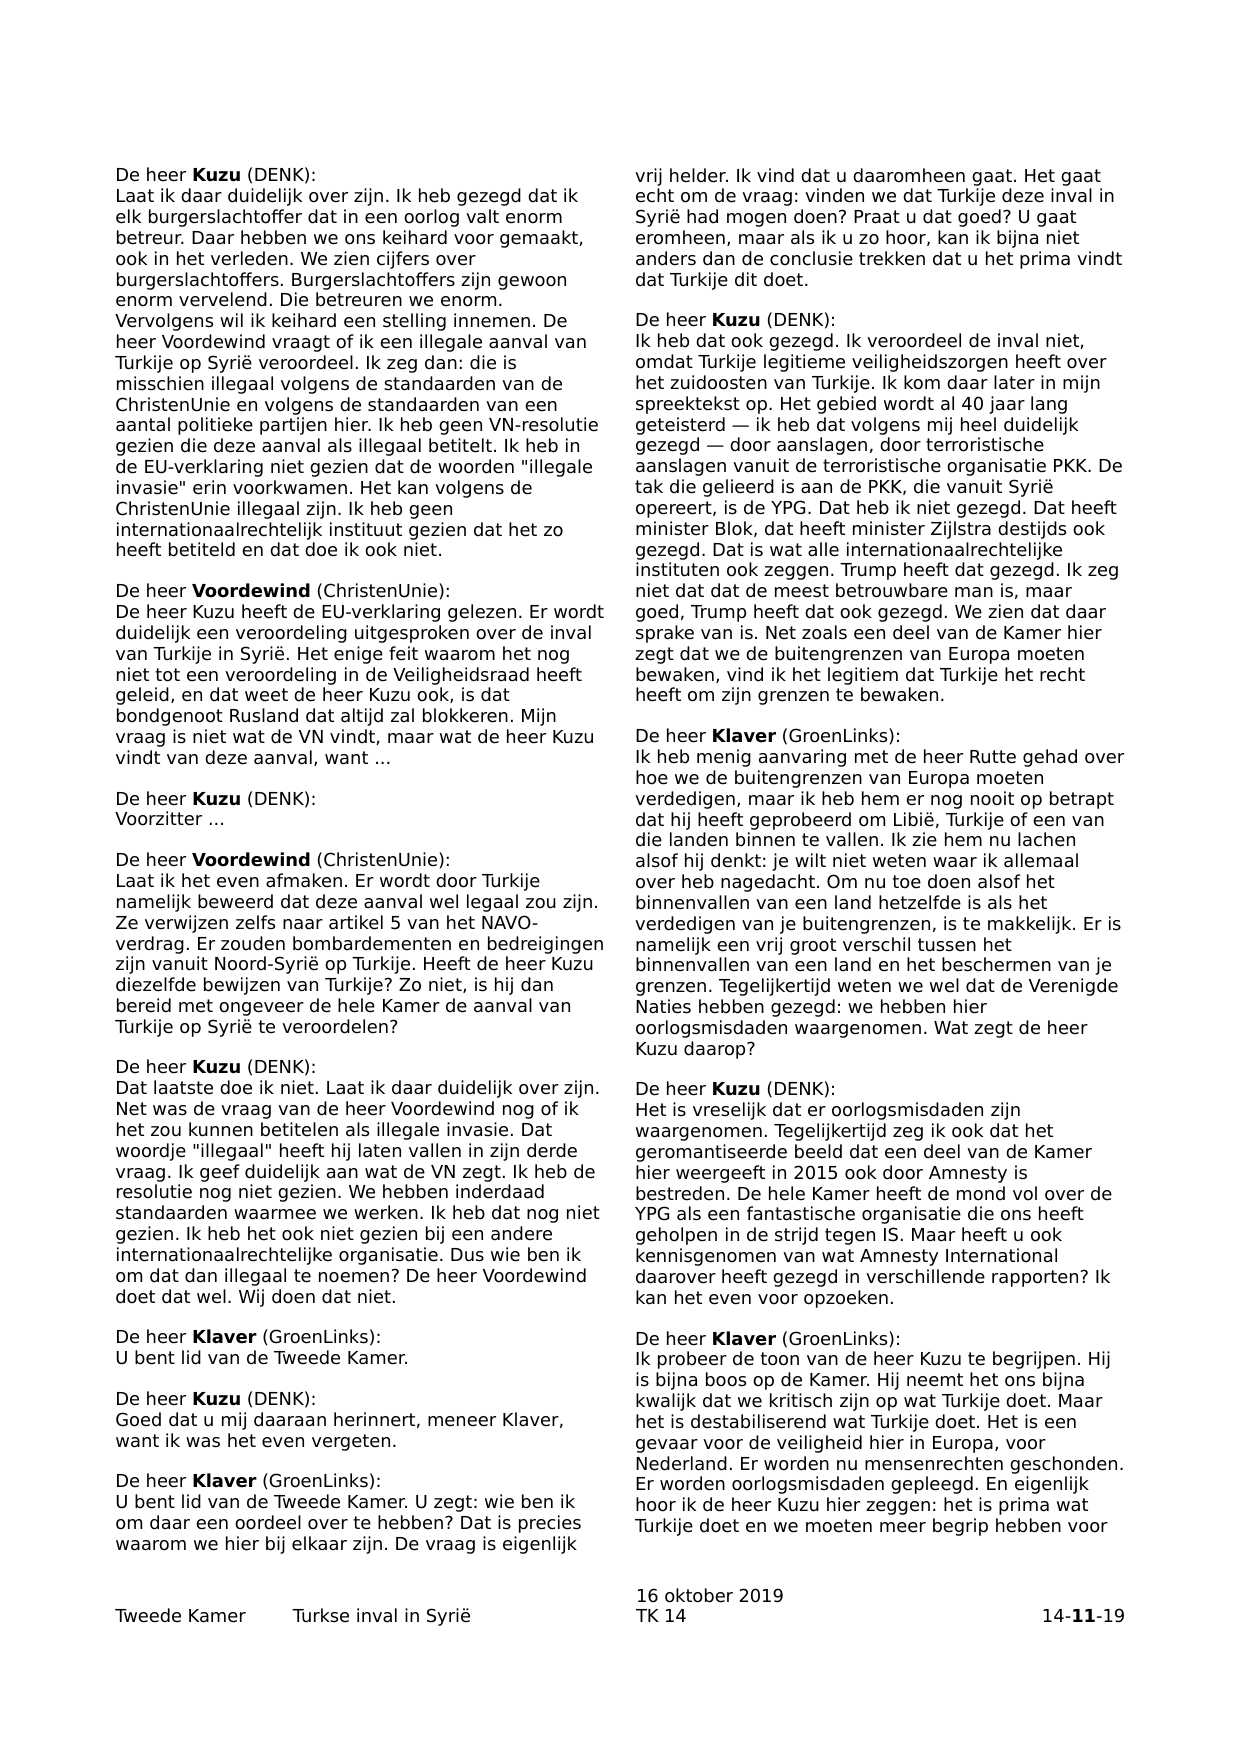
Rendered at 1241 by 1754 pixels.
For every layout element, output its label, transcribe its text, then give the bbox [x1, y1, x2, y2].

text Laat ik daar duidelijk over zijn. Ik heb gezegd dat ik elk burgerslachtoffer dat in een oorlog valt enorm betreur. Daar hebben we ons keihard voor gemaakt, ook in het verleden. We zien cijfers over burgerslachtoffers. Burgerslachtoffers zijn gewoon enorm vervelend. Die betreuren we enorm. [115, 186, 605, 311]
text vrij helder. Ik vind dat u daaromheen gaat. Het gaat echt om de vraag: vinden we dat Turkije deze inval in Syrië had mogen doen? Praat u dat goed? U gaat eromheen, maar als ik u zo hoor, kan ik bijna niet anders dan de conclusie trekken dat u het prima vindt dat Turkije dit doet. [635, 165, 1125, 290]
text De heer Kuzu (DENK): [115, 788, 605, 809]
text De heer Klaver (GroenLinks): [635, 726, 1125, 747]
text U bent lid van de Tweede Kamer. U zegt: wie ben ik om daar een oordeel over te hebben? Dat is precies waarom we hier bij elkaar zijn. De vraag is eigenlijk [115, 1492, 605, 1554]
text Ik heb dat ook gezegd. Ik veroordeel de inval niet, omdat Turkije legitieme veiligheidszorgen heeft over het zuidoosten van Turkije. Ik kom daar later in mijn spreektekst op. Het gebied wordt al 40 jaar lang geteisterd — ik heb dat volgens mij heel duidelijk gezegd — door aanslagen, door terroristische aanslagen vanuit de terroristische organisatie PKK. De tak die gelieerd is aan de PKK, die vanuit Syrië opereert, is de YPG. Dat heb ik niet gezegd. Dat heeft minister Blok, dat heeft minister Zijlstra destijds ook gezegd. Dat is wat alle internationaalrechtelijke instituten ook zeggen. Trump heeft dat gezegd. Ik zeg niet dat dat de meest betrouwbare man is, maar goed, Trump heeft dat ook gezegd. We zien dat daar sprake van is. Net zoals een deel van de Kamer hier zegt dat we de buitengrenzen van Europa moeten bewaken, vind ik het legitiem dat Turkije het recht heeft om zijn grenzen te bewaken. [635, 331, 1125, 706]
text Laat ik het even afmaken. Er wordt door Turkije namelijk beweerd dat deze aanval wel legaal zou zijn. Ze verwijzen zelfs naar artikel 5 van het NAVO-verdrag. Er zouden bombardementen en bedreigingen zijn vanuit Noord-Syrië op Turkije. Heeft de heer Kuzu diezelfde bewijzen van Turkije? Zo niet, is hij dan bereid met ongeveer de hele Kamer de aanval van Turkije op Syrië te veroordelen? [115, 871, 605, 1037]
text De heer Kuzu (DENK): [115, 1057, 605, 1078]
text Goed dat u mij daaraan herinnert, meneer Klaver, want ik was het even vergeten. [115, 1409, 605, 1451]
text De heer Kuzu (DENK): [115, 1389, 605, 1409]
text De heer Klaver (GroenLinks): [635, 1328, 1125, 1349]
text De heer Kuzu (DENK): [115, 165, 605, 186]
text Ik heb menig aanvaring met de heer Rutte gehad over hoe we de buitengrenzen van Europa moeten verdedigen, maar ik heb hem er nog nooit op betrapt dat hij heeft geprobeerd om Libië, Turkije of een van die landen binnen te vallen. Ik zie hem nu lachen alsof hij denkt: je wilt niet weten waar ik allemaal over heb nagedacht. Om nu toe doen alsof het binnenvallen van een land hetzelfde is als het verdedigen van je buitengrenzen, is te makkelijk. Er is namelijk een vrij groot verschil tussen het binnenvallen van een land en het beschermen van je grenzen. Tegelijkertijd weten we wel dat de Verenigde Naties hebben gezegd: we hebben hier oorlogsmisdaden waargenomen. Wat zegt de heer Kuzu daarop? [635, 747, 1125, 1059]
text De heer Voordewind (ChristenUnie): [115, 581, 605, 602]
text De heer Klaver (GroenLinks): [115, 1327, 605, 1348]
text Dat laatste doe ik niet. Laat ik daar duidelijk over zijn. Net was de vraag van de heer Voordewind nog of ik het zou kunnen betitelen als illegale invasie. Dat woordje "illegaal" heeft hij laten vallen in zijn derde vraag. Ik geef duidelijk aan wat de VN zegt. Ik heb de resolutie nog niet gezien. We hebben inderdaad standaarden waarmee we werken. Ik heb dat nog niet gezien. Ik heb het ook niet gezien bij een andere internationaalrechtelijke organisatie. Dus wie ben ik om dat dan illegaal te noemen? De heer Voordewind doet dat wel. Wij doen dat niet. [115, 1078, 605, 1307]
text De heer Kuzu heeft de EU-verklaring gelezen. Er wordt duidelijk een veroordeling uitgesproken over de inval van Turkije in Syrië. Het enige feit waarom het nog niet tot een veroordeling in de Veiligheidsraad heeft geleid, en dat weet de heer Kuzu ook, is dat bondgenoot Rusland dat altijd zal blokkeren. Mijn vraag is niet wat de VN vindt, maar wat de heer Kuzu vindt van deze aanval, want ... [115, 602, 605, 768]
text Ik probeer de toon van de heer Kuzu te begrijpen. Hij is bijna boos op de Kamer. Hij neemt het ons bijna kwalijk dat we kritisch zijn op wat Turkije doet. Maar het is destabiliserend wat Turkije doet. Het is een gevaar voor de veiligheid hier in Europa, voor Nederland. Er worden nu mensenrechten geschonden. Er worden oorlogsmisdaden gepleegd. En eigenlijk hoor ik de heer Kuzu hier zeggen: het is prima wat Turkije doet en we moeten meer begrip hebben voor [635, 1349, 1125, 1537]
text Vervolgens wil ik keihard een stelling innemen. De heer Voordewind vraagt of ik een illegale aanval van Turkije op Syrië veroordeel. Ik zeg dan: die is misschien illegaal volgens de standaarden van de ChristenUnie en volgens de standaarden van een aantal politieke partijen hier. Ik heb geen VN-resolutie gezien die deze aanval als illegaal betitelt. Ik heb in de EU-verklaring niet gezien dat de woorden "illegale invasie" erin voorkwamen. Het kan volgens de ChristenUnie illegaal zijn. Ik heb geen internationaalrechtelijk instituut gezien dat het zo heeft betiteld en dat doe ik ook niet. [115, 311, 605, 561]
text De heer Kuzu (DENK): [635, 310, 1125, 331]
text De heer Klaver (GroenLinks): [115, 1471, 605, 1492]
text De heer Voordewind (ChristenUnie): [115, 850, 605, 871]
text Voorzitter ... [115, 809, 605, 830]
text Het is vreselijk dat er oorlogsmisdaden zijn waargenomen. Tegelijkertijd zeg ik ook dat het geromantiseerde beeld dat een deel van de Kamer hier weergeeft in 2015 ook door Amnesty is bestreden. De hele Kamer heeft de mond vol over de YPG als een fantastische organisatie die ons heeft geholpen in de strijd tegen IS. Maar heeft u ook kennisgenomen van wat Amnesty International daarover heeft gezegd in verschillende rapporten? Ik kan het even voor opzoeken. [635, 1100, 1125, 1308]
text U bent lid van de Tweede Kamer. [115, 1348, 605, 1369]
text De heer Kuzu (DENK): [635, 1079, 1125, 1100]
